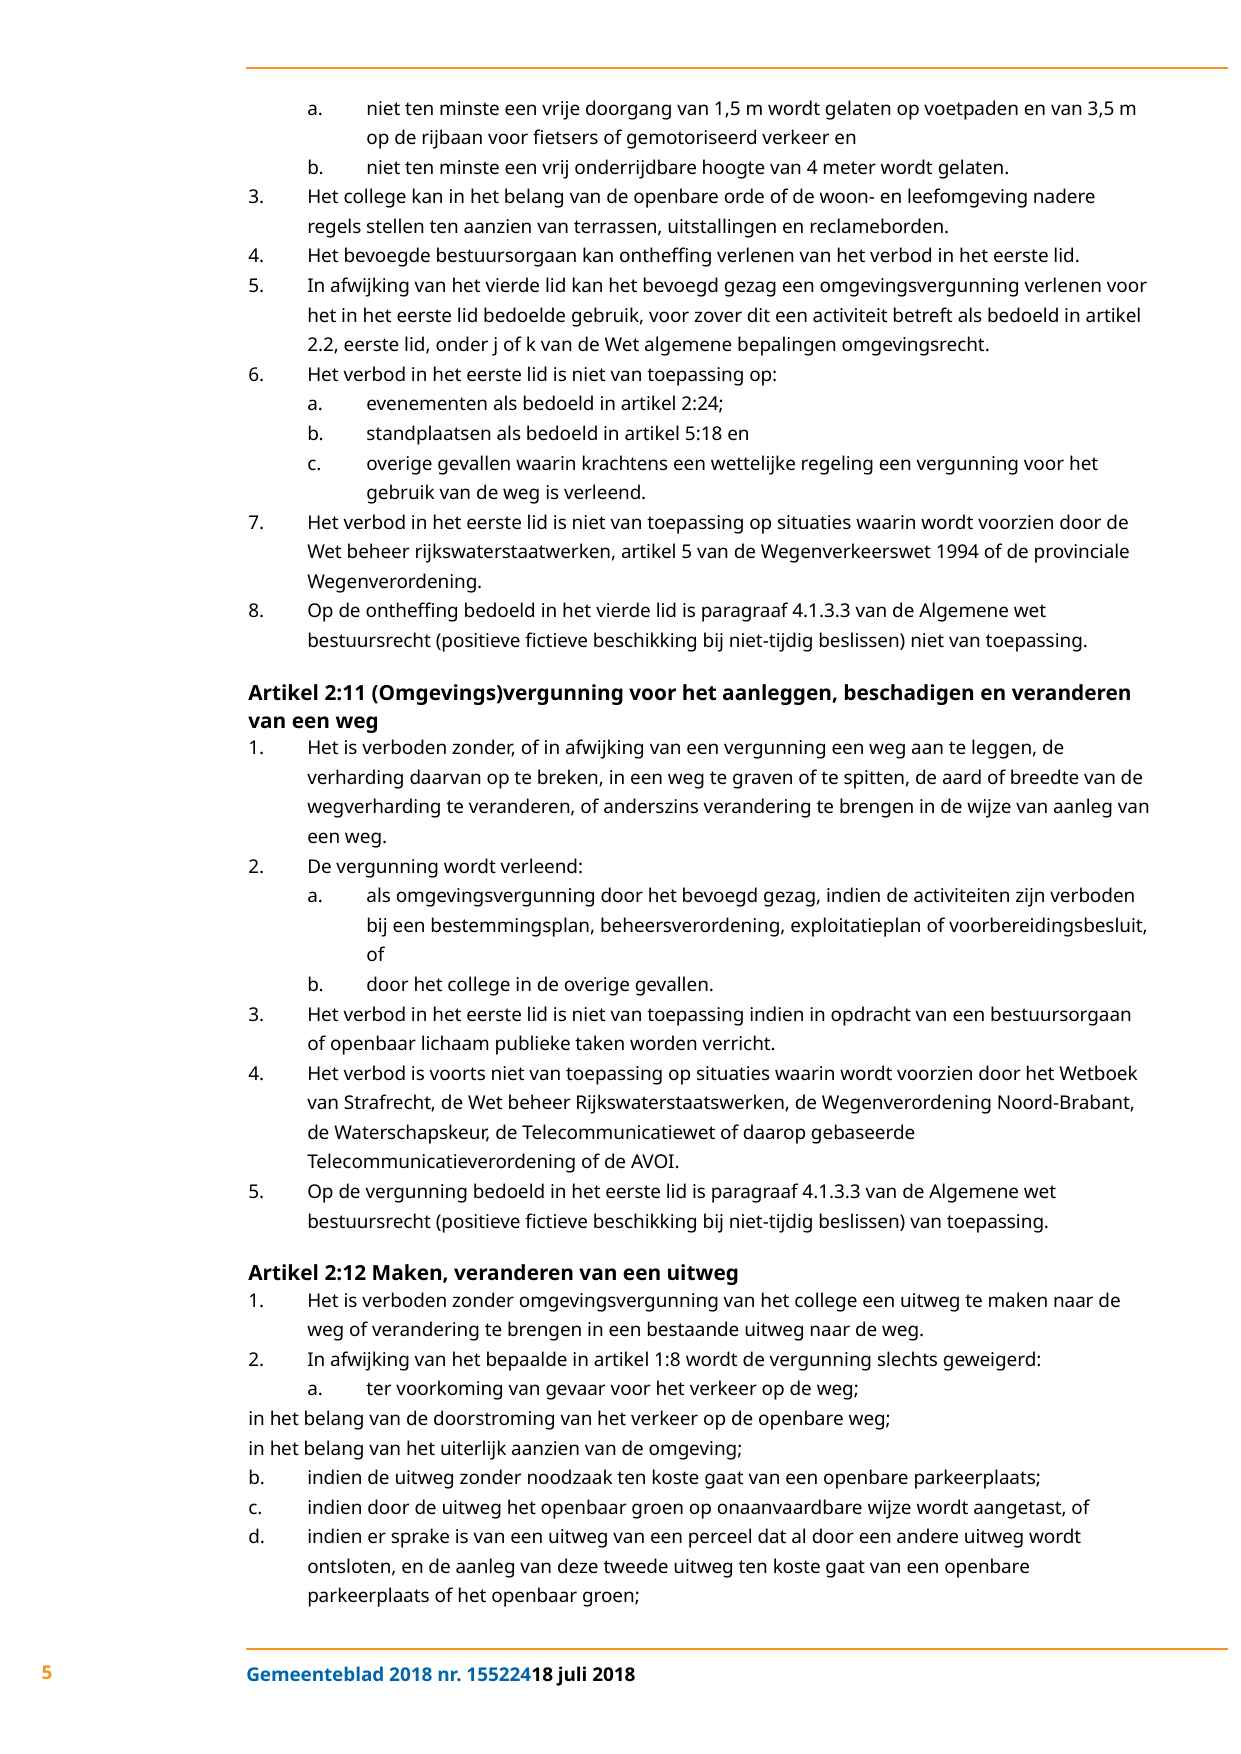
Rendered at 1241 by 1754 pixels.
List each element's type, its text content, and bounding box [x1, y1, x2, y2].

list indien er sprake is van een uitweg van een perceel dat al door een andere uitweg wordt ontsloten, en de aanleg van deze tweede uitweg ten koste gaat van een openbare parkeerplaats of het openbaar groen; [248, 1523, 1152, 1608]
list Het verbod is voorts niet van toepassing op situaties waarin wordt voorzien door het Wetboek van Strafrecht, de Wet beheer Rijkswaterstaatswerken, de Wegenverordening Noord-Brabant, de Waterschapskeur, de Telecommunicatiewet of daarop gebaseerde Telecommunicatieverordening of de AVOI. [248, 1060, 1152, 1174]
text in het belang van de doorstroming van het verkeer op de openbare weg; [248, 1405, 1152, 1431]
list De vergunning wordt verleend: [248, 853, 1152, 879]
list niet ten minste een vrije doorgang van 1,5 m wordt gelaten op voetpaden en van 3,5 m op de rijbaan voor fietsers of gemotoriseerd verkeer en [307, 95, 1152, 150]
list Het verbod in het eerste lid is niet van toepassing op situaties waarin wordt voorzien door de Wet beheer rijkswaterstaatwerken, artikel 5 van de Wegenverkeerswet 1994 of de provinciale Wegenverordening. [248, 509, 1152, 594]
list Op de ontheffing bedoeld in het vierde lid is paragraaf 4.1.3.3 van de Algemene wet bestuursrecht (positieve fictieve beschikking bij niet-tijdig beslissen) niet van toepassing. [248, 598, 1152, 653]
list Het is verboden zonder omgevingsvergunning van het college een uitweg te maken naar de weg of verandering te brengen in een bestaande uitweg naar de weg. [248, 1287, 1152, 1342]
list evenementen als bedoeld in artikel 2:24; [307, 391, 1152, 416]
list Het verbod in het eerste lid is niet van toepassing op: [248, 361, 1152, 387]
list ter voorkoming van gevaar voor het verkeer op de weg; [307, 1376, 1152, 1401]
picture [41, 47, 231, 172]
list niet ten minste een vrij onderrijdbare hoogte van 4 meter wordt gelaten. [307, 154, 1152, 180]
list Op de vergunning bedoeld in het eerste lid is paragraaf 4.1.3.3 van de Algemene wet bestuursrecht (positieve fictieve beschikking bij niet-tijdig beslissen) van toepassing. [248, 1178, 1152, 1234]
list In afwijking van het bepaalde in artikel 1:8 wordt de vergunning slechts geweigerd: [248, 1346, 1152, 1372]
list indien de uitweg zonder noodzaak ten koste gaat van een openbare parkeerplaats; [248, 1464, 1152, 1490]
list overige gevallen waarin krachtens een wettelijke regeling een vergunning voor het gebruik van de weg is verleend. [307, 450, 1152, 505]
list Het verbod in het eerste lid is niet van toepassing indien in opdracht van een bestuursorgaan of openbaar lichaam publieke taken worden verricht. [248, 1001, 1152, 1056]
list als omgevingsvergunning door het bevoegd gezag, indien de activiteiten zijn verboden bij een bestemmingsplan, beheersverordening, exploitatieplan of voorbereidingsbesluit, of [307, 882, 1152, 967]
list Het bevoegde bestuursorgaan kan ontheffing verlenen van het verbod in het eerste lid. [248, 243, 1152, 268]
text Artikel 2:12 Maken, veranderen van een uitweg [248, 1258, 1152, 1287]
list indien door de uitweg het openbaar groen op onaanvaardbare wijze wordt aangetast, of [248, 1494, 1152, 1519]
text Artikel 2:11 (Omgevings)vergunning voor het aanleggen, beschadigen en veranderen van een weg [248, 678, 1152, 734]
list Het is verboden zonder, of in afwijking van een vergunning een weg aan te leggen, de verharding daarvan op te breken, in een weg te graven of te spitten, de aard of breedte van de wegverharding te veranderen, of anderszins verandering te brengen in de wijze van aanleg van een weg. [248, 734, 1152, 849]
text in het belang van het uiterlijk aanzien van de omgeving; [248, 1435, 1152, 1460]
list door het college in de overige gevallen. [307, 971, 1152, 997]
list standplaatsen als bedoeld in artikel 5:18 en [307, 420, 1152, 446]
list Het college kan in het belang van de openbare orde of de woon- en leefomgeving nadere regels stellen ten aanzien van terrassen, uitstallingen en reclameborden. [248, 183, 1152, 239]
list In afwijking van het vierde lid kan het bevoegd gezag een omgevingsvergunning verlenen voor het in het eerste lid bedoelde gebruik, voor zover dit een activiteit betreft als bedoeld in artikel 2.2, eerste lid, onder j of k van de Wet algemene bepalingen omgevingsrecht. [248, 272, 1152, 357]
